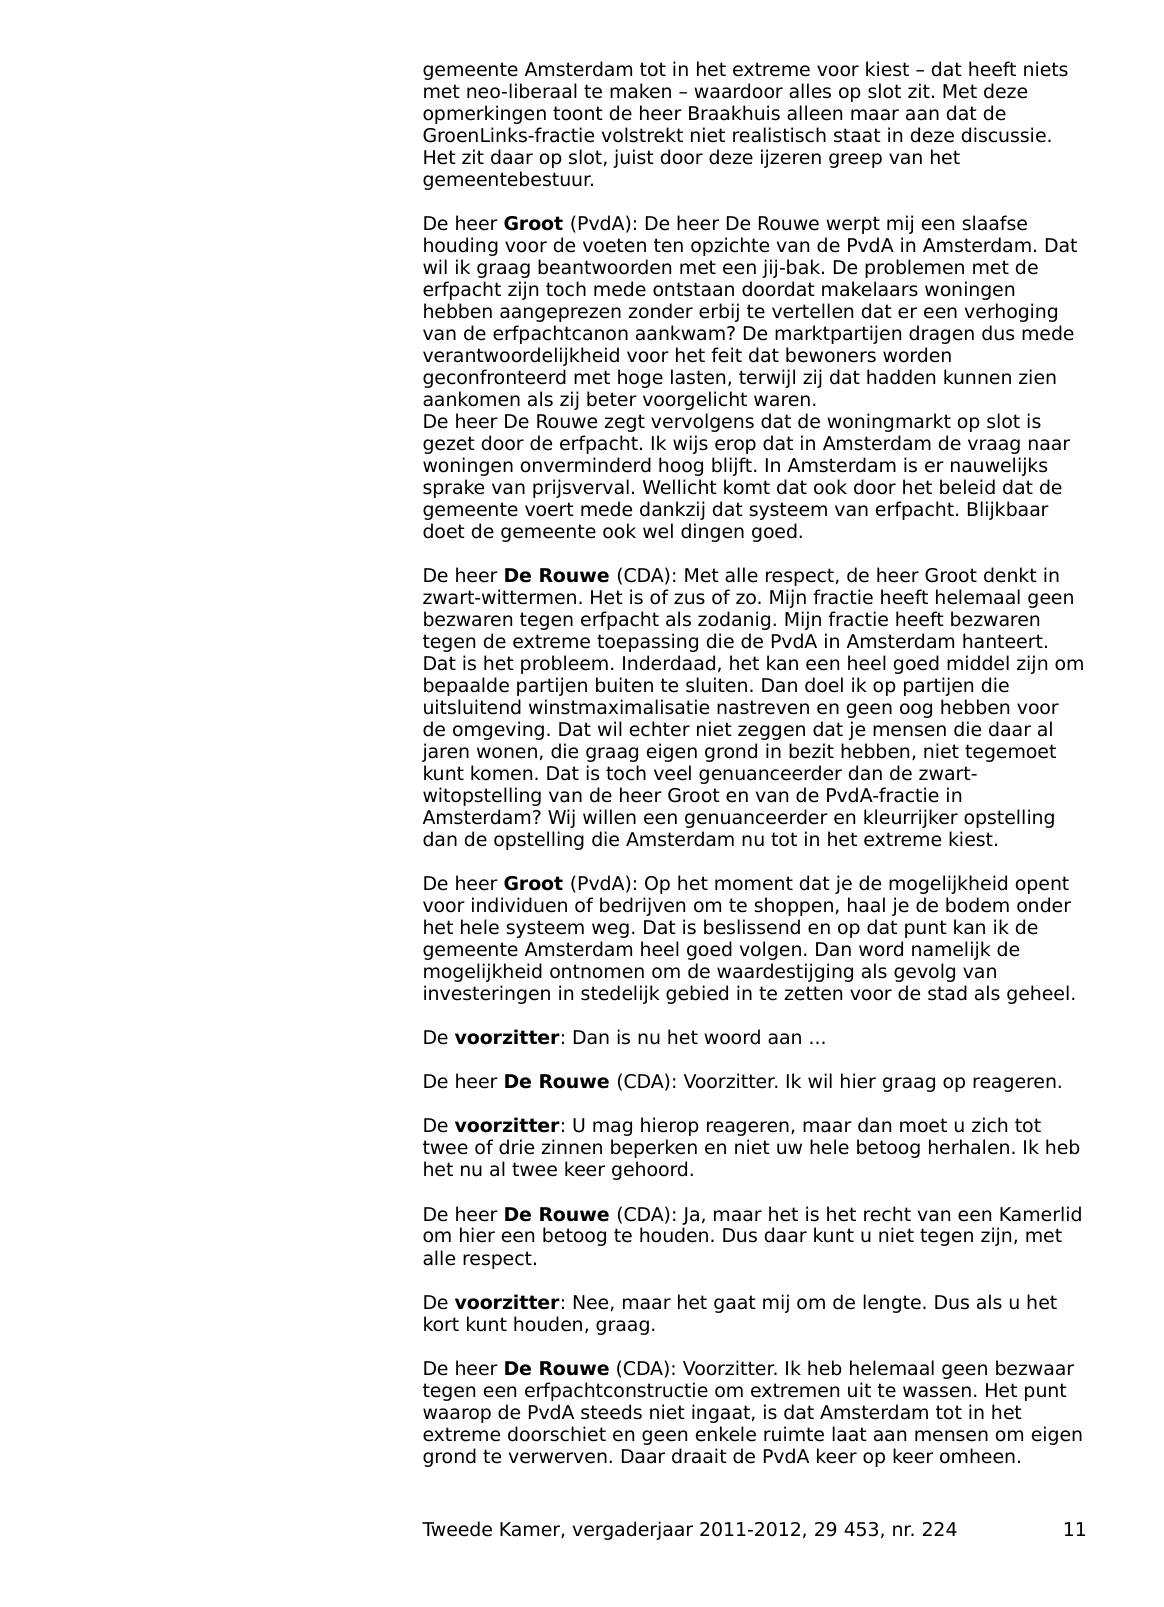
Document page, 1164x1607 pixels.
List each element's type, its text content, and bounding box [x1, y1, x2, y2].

text De heer De Rouwe (CDA): Ja, maar het is het recht van een Kamerlid om hier een betoog te houden. Dus daar kunt u niet tegen zijn, met alle respect. [422, 1203, 1087, 1269]
text De heer De Rouwe (CDA): Voorzitter. Ik heb helemaal geen bezwaar tegen een erfpachtconstructie om extremen uit te wassen. Het punt waarop de PvdA steeds niet ingaat, is dat Amsterdam tot in het extreme doorschiet en geen enkele ruimte laat aan mensen om eigen grond te verwerven. Daar draait de PvdA keer op keer omheen. [422, 1358, 1087, 1468]
text De voorzitter: U mag hierop reageren, maar dan moet u zich tot twee of drie zinnen beperken en niet uw hele betoog herhalen. Ik heb het nu al twee keer gehoord. [422, 1115, 1087, 1181]
text De voorzitter: Dan is nu het woord aan ... [422, 1027, 1087, 1049]
text De heer De Rouwe (CDA): Voorzitter. Ik wil hier graag op reageren. [422, 1071, 1087, 1093]
text De heer Groot (PvdA): Op het moment dat je de mogelijkheid opent voor individuen of bedrijven om te shoppen, haal je de bodem onder het hele systeem weg. Dat is beslissend en op dat punt kan ik de gemeente Amsterdam heel goed volgen. Dan word namelijk de mogelijkheid ontnomen om de waardestijging als gevolg van investeringen in stedelijk gebied in te zetten voor de stad als geheel. [422, 873, 1087, 1005]
text De heer De Rouwe (CDA): Met alle respect, de heer Groot denkt in zwart-wittermen. Het is of zus of zo. Mijn fractie heeft helemaal geen bezwaren tegen erfpacht als zodanig. Mijn fractie heeft bezwaren tegen de extreme toepassing die de PvdA in Amsterdam hanteert. Dat is het probleem. Inderdaad, het kan een heel goed middel zijn om bepaalde partijen buiten te sluiten. Dan doel ik op partijen die uitsluitend winstmaximalisatie nastreven en geen oog hebben voor de omgeving. Dat wil echter niet zeggen dat je mensen die daar al jaren wonen, die graag eigen grond in bezit hebben, niet tegemoet kunt komen. Dat is toch veel genuanceerder dan de zwart-witopstelling van de heer Groot en van de PvdA-fractie in Amsterdam? Wij willen een genuanceerder en kleurrijker opstelling dan de opstelling die Amsterdam nu tot in het extreme kiest. [422, 565, 1087, 851]
text gemeente Amsterdam tot in het extreme voor kiest – dat heeft niets met neo-liberaal te maken – waardoor alles op slot zit. Met deze opmerkingen toont de heer Braakhuis alleen maar aan dat de GroenLinks-fractie volstrekt niet realistisch staat in deze discussie. Het zit daar op slot, juist door deze ijzeren greep van het gemeentebestuur. [422, 59, 1087, 191]
text De heer Groot (PvdA): De heer De Rouwe werpt mij een slaafse houding voor de voeten ten opzichte van de PvdA in Amsterdam. Dat wil ik graag beantwoorden met een jij-bak. De problemen met de erfpacht zijn toch mede ontstaan doordat makelaars woningen hebben aangeprezen zonder erbij te vertellen dat er een verhoging van de erfpachtcanon aankwam? De marktpartijen dragen dus mede verantwoordelijkheid voor het feit dat bewoners worden geconfronteerd met hoge lasten, terwijl zij dat hadden kunnen zien aankomen als zij beter voorgelicht waren. [422, 213, 1087, 411]
text De heer De Rouwe zegt vervolgens dat de woningmarkt op slot is gezet door de erfpacht. Ik wijs erop dat in Amsterdam de vraag naar woningen onverminderd hoog blijft. In Amsterdam is er nauwelijks sprake van prijsverval. Wellicht komt dat ook door het beleid dat de gemeente voert mede dankzij dat systeem van erfpacht. Blijkbaar doet de gemeente ook wel dingen goed. [422, 411, 1087, 543]
text De voorzitter: Nee, maar het gaat mij om de lengte. Dus als u het kort kunt houden, graag. [422, 1292, 1087, 1336]
